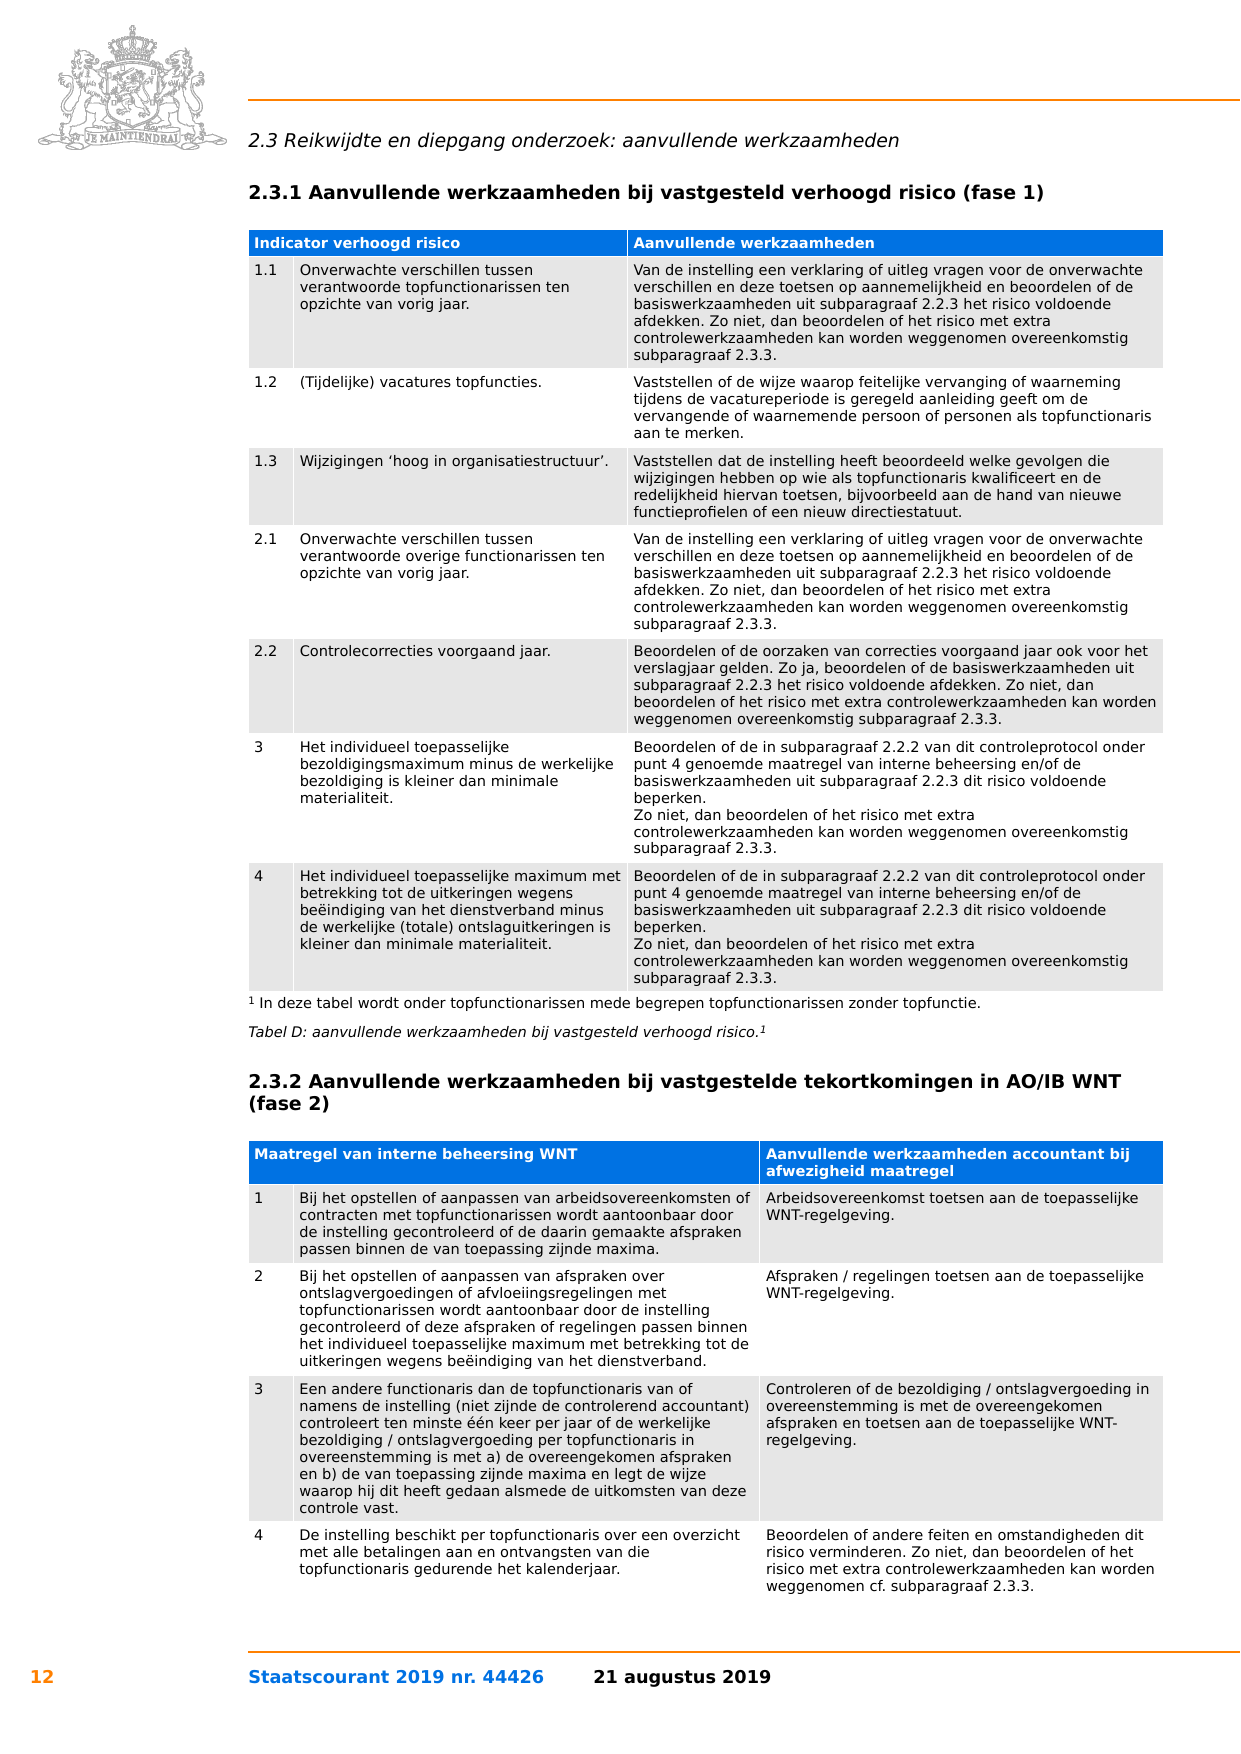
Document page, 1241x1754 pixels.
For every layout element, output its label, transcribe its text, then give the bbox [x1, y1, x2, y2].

table_cell Beoordelen of de in subparagraaf 2.2.2 van dit controleprotocol onder punt 4 genoemde maatregel van interne beheersing en/of de basiswerkzaamheden uit subparagraaf 2.2.3 dit risico voldoende beperken. Zo niet, dan beoordelen of het risico met extra controlewerkzaamheden kan worden weggenomen overeenkomstig subparagraaf 2.3.3. [628, 734, 1163, 862]
table_header Aanvullende werkzaamheden [628, 230, 1163, 256]
table_cell Controlecorrecties voorgaand jaar. [294, 639, 627, 733]
subtitle 2.3.2 Aanvullende werkzaamheden bij vastgestelde tekortkomingen in AO/IB WNT (fase 2) [248, 1071, 1163, 1115]
table_cell Van de instelling een verklaring of uitleg vragen voor de onverwachte verschillen en deze toetsen op aannemelijkheid en beoordelen of de basiswerkzaamheden uit subparagraaf 2.2.3 het risico voldoende afdekken. Zo niet, dan beoordelen of het risico met extra controlewerkzaamheden kan worden weggenomen overeenkomstig subparagraaf 2.3.3. [628, 257, 1163, 368]
table_cell Beoordelen of de in subparagraaf 2.2.2 van dit controleprotocol onder punt 4 genoemde maatregel van interne beheersing en/of de basiswerkzaamheden uit subparagraaf 2.2.3 dit risico voldoende beperken. Zo niet, dan beoordelen of het risico met extra controlewerkzaamheden kan worden weggenomen overeenkomstig subparagraaf 2.3.3. [628, 863, 1163, 991]
table_cell 1 [249, 1185, 293, 1263]
table_cell 2.2 [249, 639, 293, 733]
table_cell Onverwachte verschillen tussen verantwoorde topfunctionarissen ten opzichte van vorig jaar. [294, 257, 627, 368]
table_cell Van de instelling een verklaring of uitleg vragen voor de onverwachte verschillen en deze toetsen op aannemelijkheid en beoordelen of de basiswerkzaamheden uit subparagraaf 2.2.3 het risico voldoende afdekken. Zo niet, dan beoordelen of het risico met extra controlewerkzaamheden kan worden weggenomen overeenkomstig subparagraaf 2.3.3. [628, 526, 1163, 637]
table_header Maatregel van interne beheersing WNT [249, 1141, 759, 1184]
table_cell Wijzigingen ‘hoog in organisatiestructuur’. [294, 448, 627, 525]
table_cell Een andere functionaris dan de topfunctionaris van of namens de instelling (niet zijnde de controlerend accountant) controleert ten minste één keer per jaar of de werkelijke bezoldiging / ontslagvergoeding per topfunctionaris in overeenstemming is met a) de overeengekomen afspraken en b) de van toepassing zijnde maxima en legt de wijze waarop hij dit heeft gedaan alsmede de uitkomsten van deze controle vast. [294, 1376, 759, 1521]
table_cell De instelling beschikt per topfunctionaris over een overzicht met alle betalingen aan en ontvangsten van die topfunctionaris gedurende het kalenderjaar. [294, 1522, 759, 1599]
table_cell Beoordelen of de oorzaken van correcties voorgaand jaar ook voor het verslagjaar gelden. Zo ja, beoordelen of de basiswerkzaamheden uit subparagraaf 2.2.3 het risico voldoende afdekken. Zo niet, dan beoordelen of het risico met extra controlewerkzaamheden kan worden weggenomen overeenkomstig subparagraaf 2.3.3. [628, 639, 1163, 733]
table_cell Controleren of de bezoldiging / ontslagvergoeding in overeenstemming is met de overeengekomen afspraken en toetsen aan de toepasselijke WNT-regelgeving. [760, 1376, 1163, 1521]
table_cell 1.2 [249, 370, 293, 447]
table_cell Bij het opstellen of aanpassen van afspraken over ontslagvergoedingen of afvloeiingsregelingen met topfunctionarissen wordt aantoonbaar door de instelling gecontroleerd of deze afspraken of regelingen passen binnen het individueel toepasselijke maximum met betrekking tot de uitkeringen wegens beëindiging van het dienstverband. [294, 1264, 759, 1375]
table_header Indicator verhoogd risico [249, 230, 627, 256]
table_cell Beoordelen of andere feiten en omstandigheden dit risico verminderen. Zo niet, dan beoordelen of het risico met extra controlewerkzaamheden kan worden weggenomen cf. subparagraaf 2.3.3. [760, 1522, 1163, 1599]
picture [38, 25, 227, 150]
table_cell Het individueel toepasselijke bezoldigingsmaximum minus de werkelijke bezoldiging is kleiner dan minimale materialiteit. [294, 734, 627, 862]
table_cell 3 [249, 734, 293, 862]
table_cell Bij het opstellen of aanpassen van arbeidsovereenkomsten of contracten met topfunctionarissen wordt aantoonbaar door de instelling gecontroleerd of de daarin gemaakte afspraken passen binnen de van toepassing zijnde maxima. [294, 1185, 759, 1263]
table_cell 1.1 [249, 257, 293, 368]
table_cell Onverwachte verschillen tussen verantwoorde overige functionarissen ten opzichte van vorig jaar. [294, 526, 627, 637]
subtitle 2.3 Reikwijdte en diepgang onderzoek: aanvullende werkzaamheden [248, 130, 1163, 152]
table_cell (Tijdelijke) vacatures topfuncties. [294, 370, 627, 447]
table_cell Vaststellen dat de instelling heeft beoordeeld welke gevolgen die wijzigingen hebben op wie als topfunctionaris kwalificeert en de redelijkheid hiervan toetsen, bijvoorbeeld aan de hand van nieuwe functieprofielen of een nieuw directiestatuut. [628, 448, 1163, 525]
table_cell 1 In deze tabel wordt onder topfunctionarissen mede begrepen topfunctionarissen zonder topfunctie. Tabel D: aanvullende werkzaamheden bij vastgesteld verhoogd risico.1 [248, 993, 1163, 1041]
table_cell 4 [249, 1522, 293, 1599]
table_cell Vaststellen of de wijze waarop feitelijke vervanging of waarneming tijdens de vacatureperiode is geregeld aanleiding geeft om de vervangende of waarnemende persoon of personen als topfunctionaris aan te merken. [628, 370, 1163, 447]
table_cell 2.1 [249, 526, 293, 637]
table_cell Het individueel toepasselijke maximum met betrekking tot de uitkeringen wegens beëindiging van het dienstverband minus de werkelijke (totale) ontslaguitkeringen is kleiner dan minimale materialiteit. [294, 863, 627, 991]
table_cell Afspraken / regelingen toetsen aan de toepasselijke WNT-regelgeving. [760, 1264, 1163, 1375]
table_header Aanvullende werkzaamheden accountant bij afwezigheid maatregel [760, 1141, 1163, 1184]
table_cell 3 [249, 1376, 293, 1521]
table_cell 1.3 [249, 448, 293, 525]
table_cell Arbeidsovereenkomst toetsen aan de toepasselijke WNT-regelgeving. [760, 1185, 1163, 1263]
table_cell 2 [249, 1264, 293, 1375]
table_cell 4 [249, 863, 293, 991]
subtitle 2.3.1 Aanvullende werkzaamheden bij vastgesteld verhoogd risico (fase 1) [248, 182, 1163, 204]
